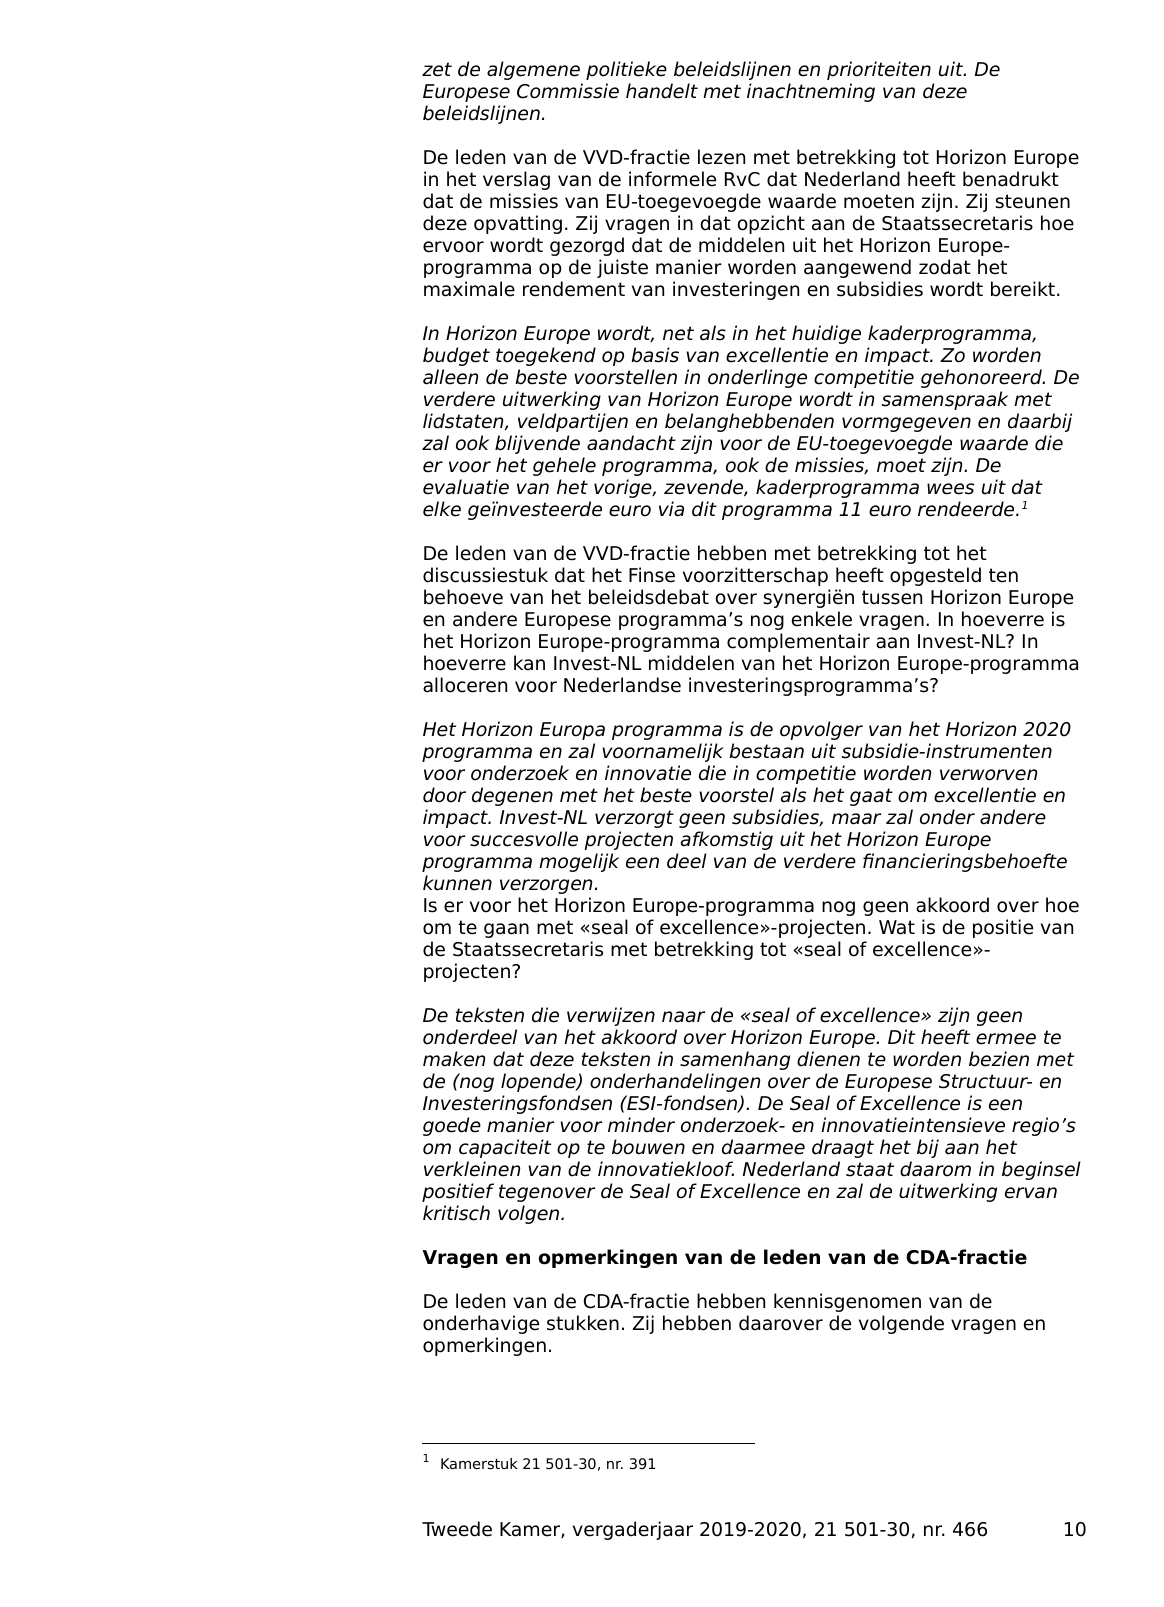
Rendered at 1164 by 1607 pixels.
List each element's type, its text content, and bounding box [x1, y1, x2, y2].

text De teksten die verwijzen naar de «seal of excellence» zijn geen onderdeel van het akkoord over Horizon Europe. Dit heeft ermee te maken dat deze teksten in samenhang dienen te worden bezien met de (nog lopende) onderhandelingen over de Europese Structuur- en Investeringsfondsen (ESI-fondsen). De Seal of Excellence is een goede manier voor minder onderzoek- en innovatieintensieve regio’s om capaciteit op te bouwen en daarmee draagt het bij aan het verkleinen van de innovatiekloof. Nederland staat daarom in beginsel positief tegenover de Seal of Excellence en zal de uitwerking ervan kritisch volgen. [422, 1005, 1087, 1225]
text In Horizon Europe wordt, net als in het huidige kaderprogramma, budget toegekend op basis van excellentie en impact. Zo worden alleen de beste voorstellen in onderlinge competitie gehonoreerd. De verdere uitwerking van Horizon Europe wordt in samenspraak met lidstaten, veldpartijen en belanghebbenden vormgegeven en daarbij zal ook blijvende aandacht zijn voor de EU-toegevoegde waarde die er voor het gehele programma, ook de missies, moet zijn. De evaluatie van het vorige, zevende, kaderprogramma wees uit dat elke geïnvesteerde euro via dit programma 11 euro rendeerde. [422, 323, 1087, 521]
text Kamerstuk 21 501-30, nr. 391 [422, 1452, 1087, 1474]
text Is er voor het Horizon Europe-programma nog geen akkoord over hoe om te gaan met «seal of excellence»-projecten. Wat is de positie van de Staatssecretaris met betrekking tot «seal of excellence»-projecten? [422, 895, 1087, 983]
text De leden van de VVD-fractie hebben met betrekking tot het discussiestuk dat het Finse voorzitterschap heeft opgesteld ten behoeve van het beleidsdebat over synergiën tussen Horizon Europe en andere Europese programma’s nog enkele vragen. In hoeverre is het Horizon Europe-programma complementair aan Invest-NL? In hoeverre kan Invest-NL middelen van het Horizon Europe-programma alloceren voor Nederlandse investeringsprogramma’s? [422, 543, 1087, 697]
subtitle Vragen en opmerkingen van de leden van de CDA-fractie [422, 1247, 1087, 1269]
text De leden van de CDA-fractie hebben kennisgenomen van de onderhavige stukken. Zij hebben daarover de volgende vragen en opmerkingen. [422, 1291, 1087, 1357]
text zet de algemene politieke beleidslijnen en prioriteiten uit. De Europese Commissie handelt met inachtneming van deze beleidslijnen. [422, 59, 1087, 125]
text Het Horizon Europa programma is de opvolger van het Horizon 2020 programma en zal voornamelijk bestaan uit subsidie-instrumenten voor onderzoek en innovatie die in competitie worden verworven door degenen met het beste voorstel als het gaat om excellentie en impact. Invest-NL verzorgt geen subsidies, maar zal onder andere voor succesvolle projecten afkomstig uit het Horizon Europe programma mogelijk een deel van de verdere financieringsbehoefte kunnen verzorgen. [422, 719, 1087, 895]
text De leden van de VVD-fractie lezen met betrekking tot Horizon Europe in het verslag van de informele RvC dat Nederland heeft benadrukt dat de missies van EU-toegevoegde waarde moeten zijn. Zij steunen deze opvatting. Zij vragen in dat opzicht aan de Staatssecretaris hoe ervoor wordt gezorgd dat de middelen uit het Horizon Europe-programma op de juiste manier worden aangewend zodat het maximale rendement van investeringen en subsidies wordt bereikt. [422, 147, 1087, 301]
